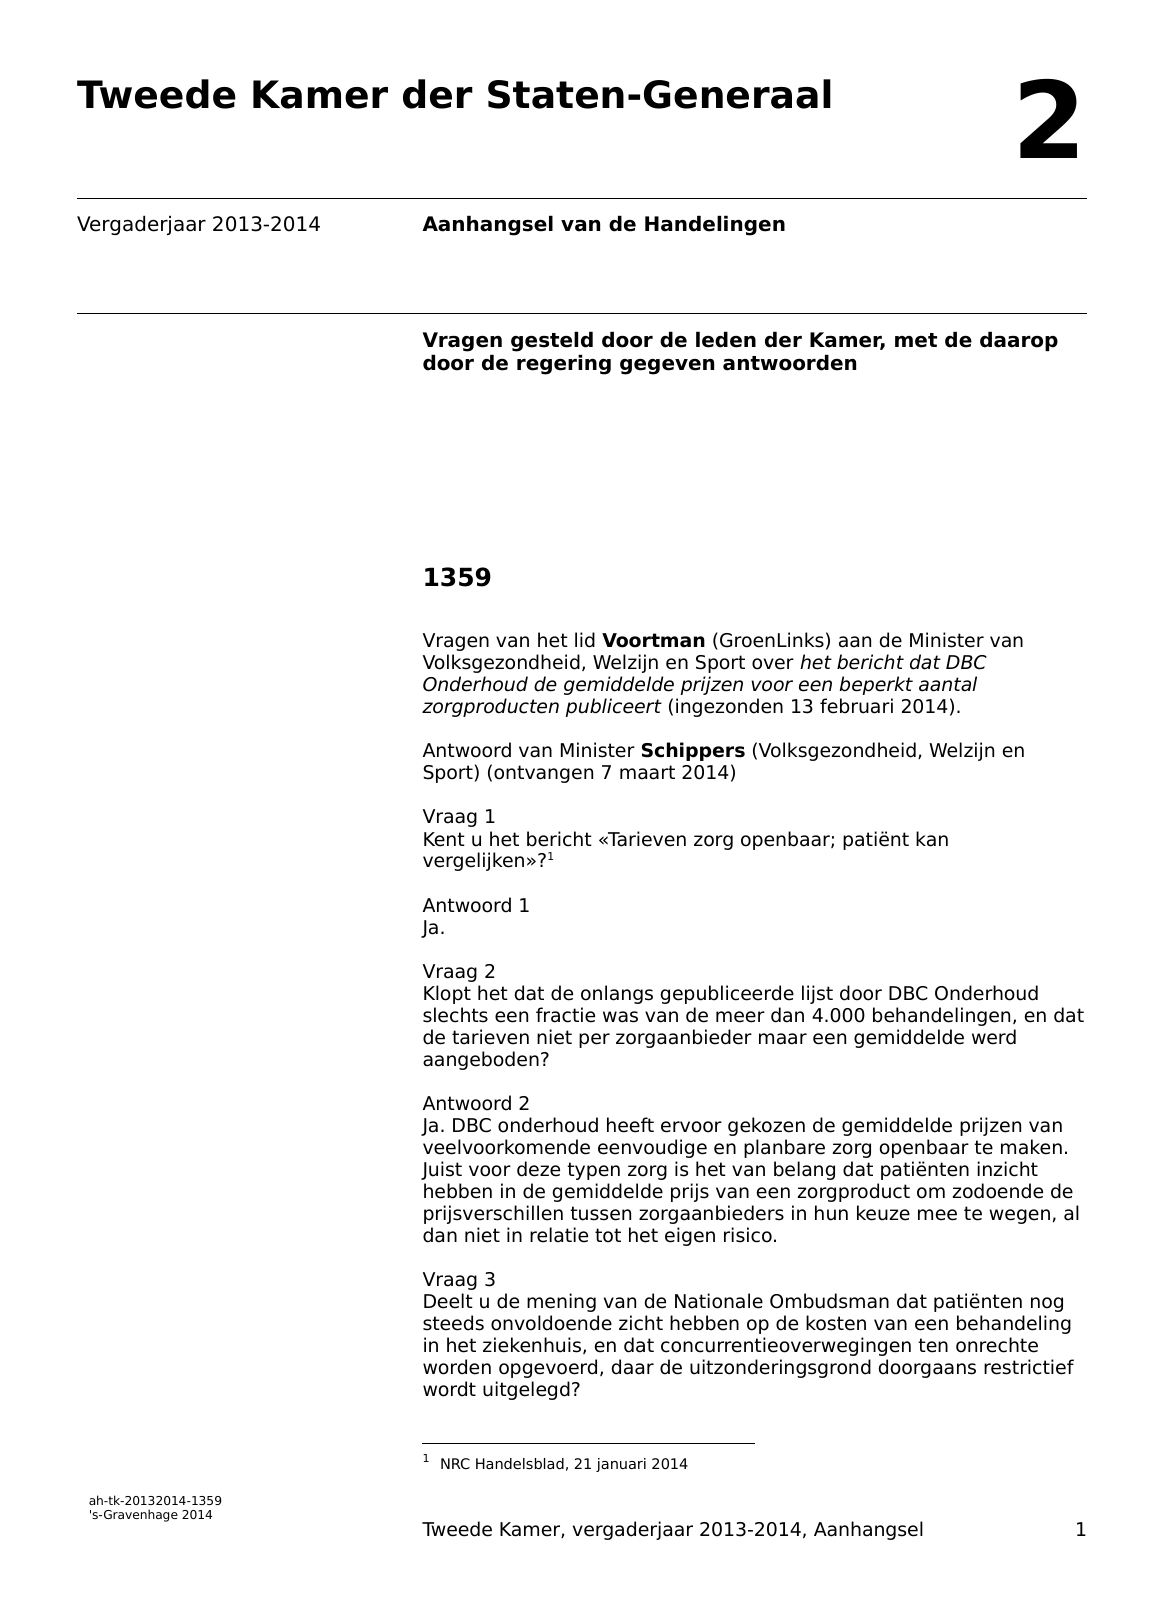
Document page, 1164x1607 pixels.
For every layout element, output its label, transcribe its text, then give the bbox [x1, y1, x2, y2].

table_header 2 [886, 59, 1087, 198]
text Antwoord van Minister Schippers (Volksgezondheid, Welzijn en Sport) (ontvangen 7 maart 2014) [422, 740, 1087, 784]
text Ja. DBC onderhoud heeft ervoor gekozen de gemiddelde prijzen van veelvoorkomende eenvoudige en planbare zorg openbaar te maken. Juist voor deze typen zorg is het van belang dat patiënten inzicht hebben in de gemiddelde prijs van een zorgproduct om zodoende de prijsverschillen tussen zorgaanbieders in hun keuze mee te wegen, al dan niet in relatie tot het eigen risico. [422, 1115, 1087, 1247]
text Vraag 2 [422, 961, 1087, 983]
text Antwoord 1 [422, 894, 1087, 917]
text Vraag 3 [422, 1269, 1087, 1291]
table_cell Vergaderjaar 2013-2014 [77, 199, 422, 313]
table_cell Vragen gesteld door de leden der Kamer, met de daarop door de regering gegeven antwoorden [422, 314, 1087, 375]
table_cell [77, 314, 422, 375]
text 's-Gravenhage 2014 [88, 1508, 323, 1522]
text Antwoord 2 [422, 1093, 1087, 1115]
text ah-tk-20132014-1359 [88, 1494, 323, 1508]
text Klopt het dat de onlangs gepubliceerde lijst door DBC Onderhoud slechts een fractie was van de meer dan 4.000 behandelingen, en dat de tarieven niet per zorgaanbieder maar een gemiddelde werd aangeboden? [422, 983, 1087, 1071]
text Vraag 1 [422, 806, 1087, 828]
text Vragen van het lid Voortman (GroenLinks) aan de Minister van Volksgezondheid, Welzijn en Sport over het bericht dat DBC Onderhoud de gemiddelde prijzen voor een beperkt aantal zorgproducten publiceert (ingezonden 13 februari 2014). [422, 630, 1087, 718]
table_header Tweede Kamer der Staten-Generaal [77, 59, 886, 198]
table_cell Aanhangsel van de Handelingen [422, 199, 1087, 313]
text NRC Handelsblad, 21 januari 2014 [422, 1452, 1087, 1474]
text Ja. [422, 917, 1087, 938]
text 1359 [422, 563, 1087, 592]
text Deelt u de mening van de Nationale Ombudsman dat patiënten nog steeds onvoldoende zicht hebben op de kosten van een behandeling in het ziekenhuis, en dat concurrentieoverwegingen ten onrechte worden opgevoerd, daar de uitzonderingsgrond doorgaans restrictief wordt uitgelegd? [422, 1291, 1087, 1401]
text Kent u het bericht «Tarieven zorg openbaar; patiënt kan vergelijken»? [422, 828, 1087, 872]
